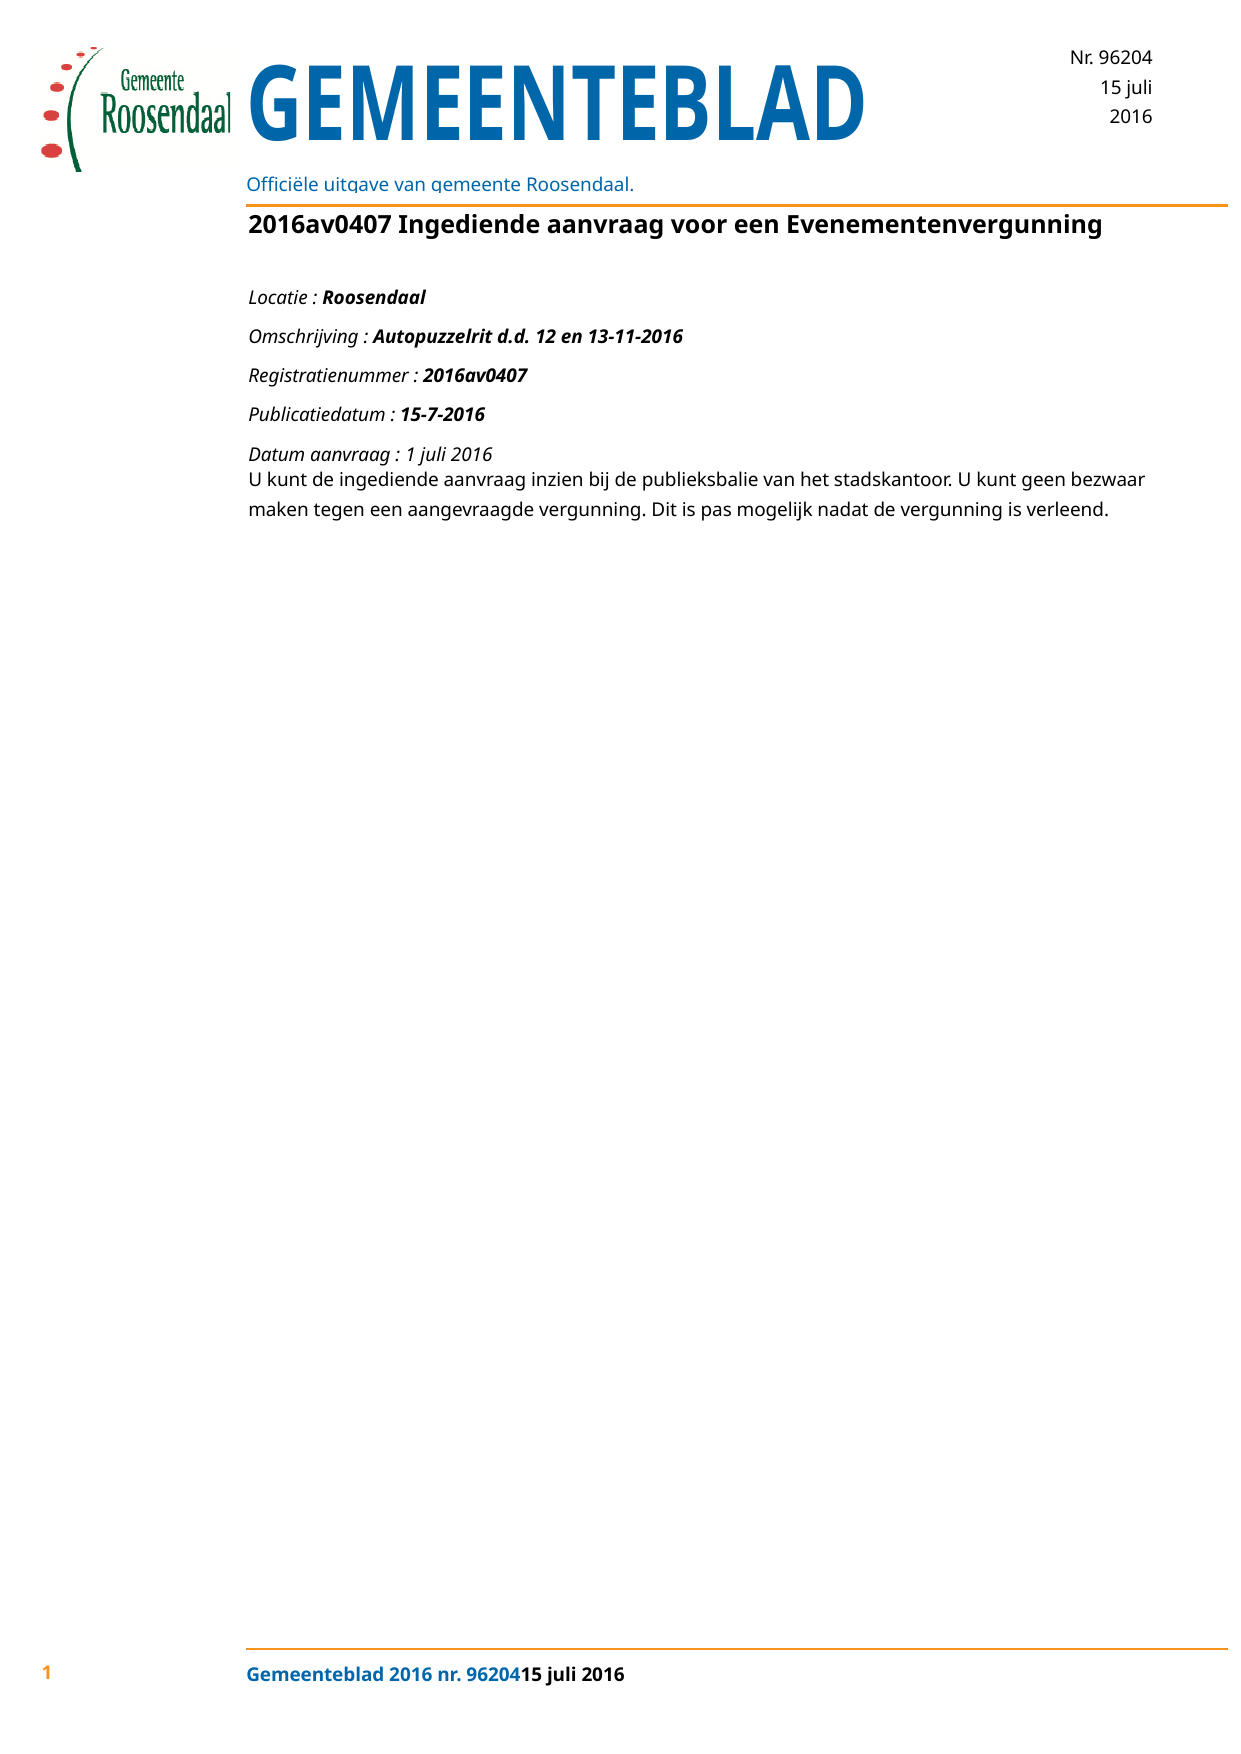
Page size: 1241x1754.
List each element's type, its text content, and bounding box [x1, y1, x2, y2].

text Datum aanvraag : 1 juli 2016 [248, 441, 1152, 467]
text U kunt de ingediende aanvraag inzien bij de publieksbalie van het stadskantoor. U kunt geen bezwaar maken tegen een aangevraagde vergunning. Dit is pas mogelijk nadat de vergunning is verleend. [248, 467, 1152, 522]
text 2016av0407 Ingediende aanvraag voor een Evenementenvergunning [248, 207, 1152, 241]
text Locatie : Roosendaal [248, 284, 1152, 309]
text Registratienummer : 2016av0407 [248, 362, 1152, 388]
picture [41, 47, 231, 172]
text Omschrijving : Autopuzzelrit d.d. 12 en 13-11-2016 [248, 323, 1152, 349]
text Publicatiedatum : 15-7-2016 [248, 402, 1152, 427]
